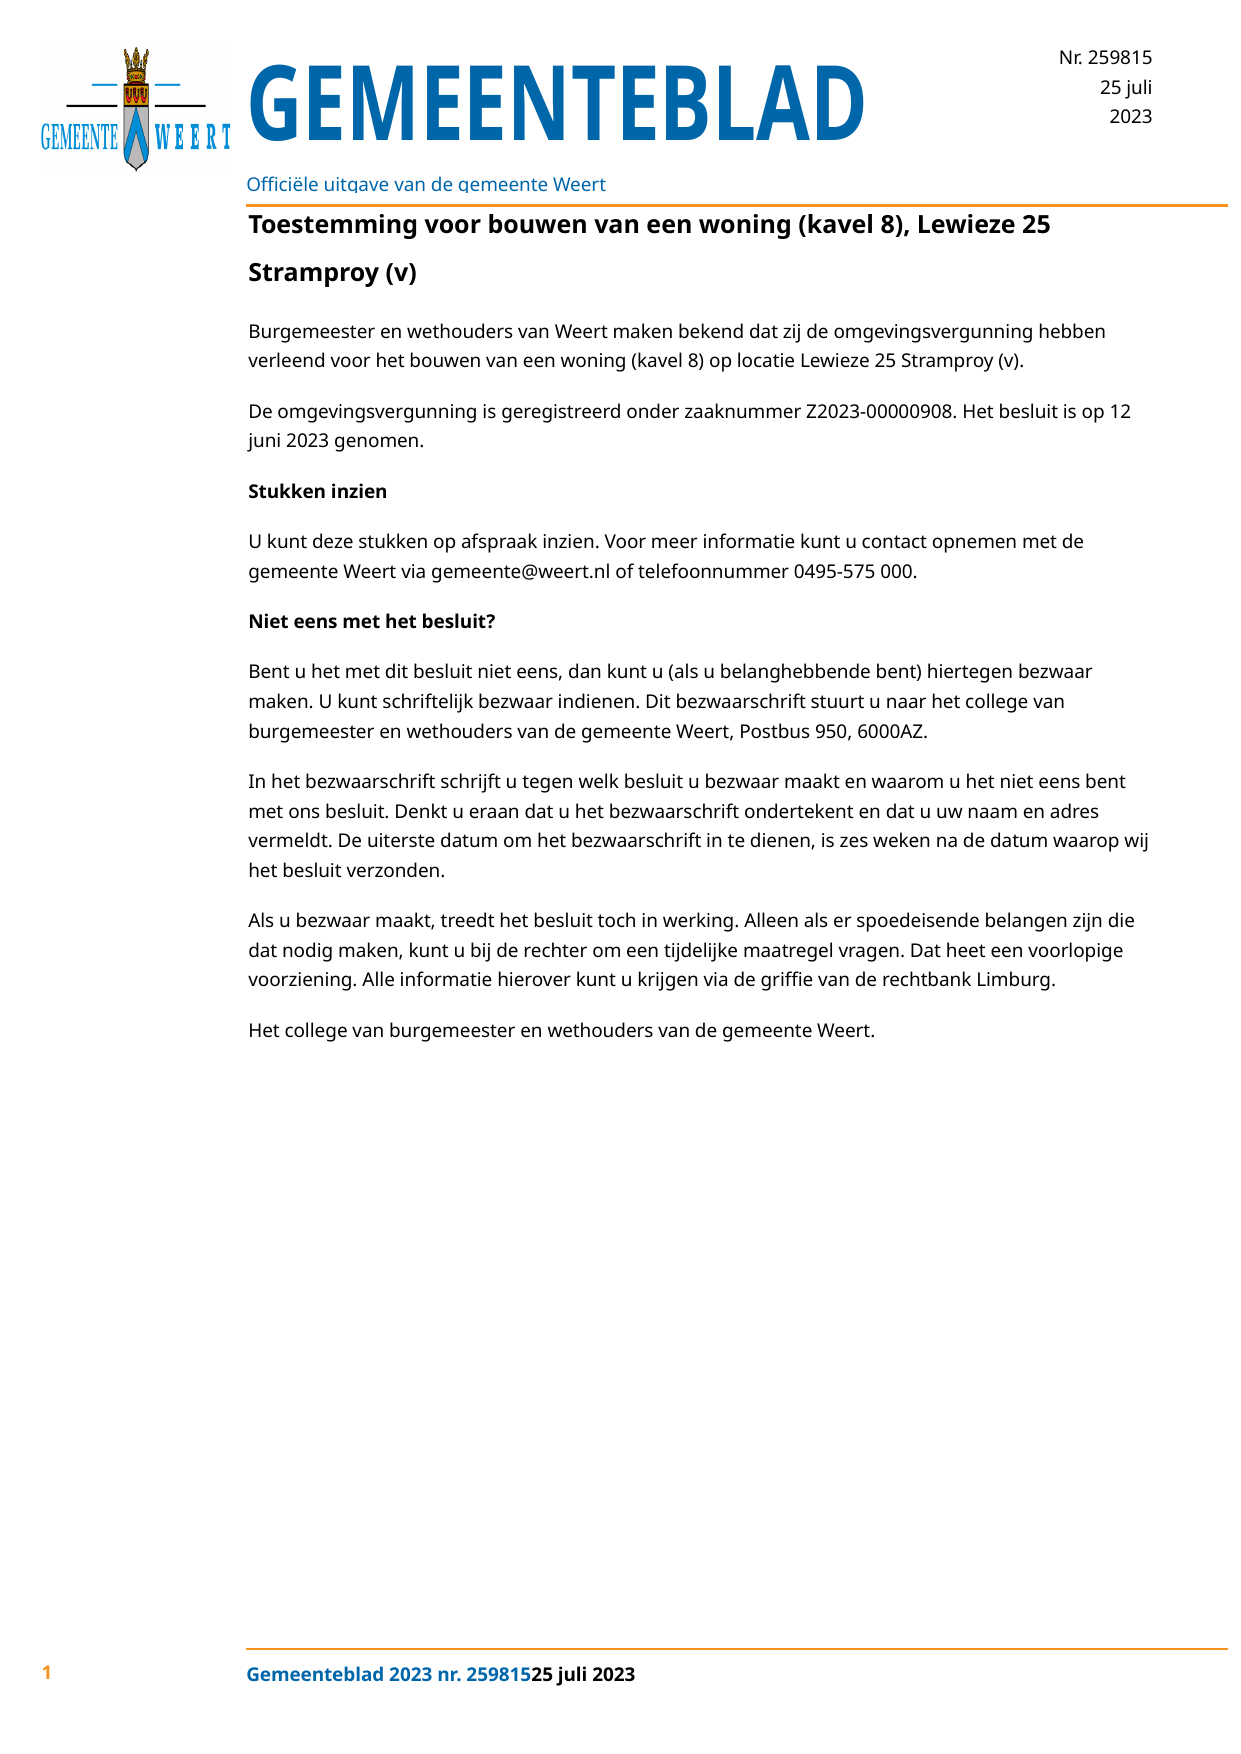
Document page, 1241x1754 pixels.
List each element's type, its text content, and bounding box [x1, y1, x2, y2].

text Niet eens met het besluit? [248, 608, 1152, 634]
text Bent u het met dit besluit niet eens, dan kunt u (als u belanghebbende bent) hiertegen bezwaar maken. U kunt schriftelijk bezwaar indienen. Dit bezwaarschrift stuurt u naar het college van burgemeester en wethouders van de gemeente Weert, Postbus 950, 6000AZ. [248, 659, 1152, 744]
text Toestemming voor bouwen van een woning (kavel 8), Lewieze 25 Stramproy (v) [248, 207, 1152, 288]
text De omgevingsvergunning is geregistreerd onder zaaknummer Z2023-00000908. Het besluit is op 12 juni 2023 genomen. [248, 398, 1152, 453]
text In het bezwaarschrift schrijft u tegen welk besluit u bezwaar maakt en waarom u het niet eens bent met ons besluit. Denkt u eraan dat u het bezwaarschrift ondertekent en dat u uw naam en adres vermeldt. De uiterste datum om het bezwaarschrift in te dienen, is zes weken na de datum waarop wij het besluit verzonden. [248, 768, 1152, 883]
text Stukken inzien [248, 478, 1152, 504]
text U kunt deze stukken op afspraak inzien. Voor meer informatie kunt u contact opnemen met de gemeente Weert via gemeente@weert.nl of telefoonnummer 0495-575 000. [248, 528, 1152, 584]
text Burgemeester en wethouders van Weert maken bekend dat zij de omgevingsvergunning hebben verleend voor het bouwen van een woning (kavel 8) op locatie Lewieze 25 Stramproy (v). [248, 318, 1152, 373]
text Het college van burgemeester en wethouders van de gemeente Weert. [248, 1017, 1152, 1043]
text Als u bezwaar maakt, treedt het besluit toch in werking. Alleen als er spoedeisende belangen zijn die dat nodig maken, kunt u bij de rechter om een tijdelijke maatregel vragen. Dat heet een voorlopige voorziening. Alle informatie hierover kunt u krijgen via de griffie van de rechtbank Limburg. [248, 907, 1152, 992]
picture [41, 47, 231, 172]
